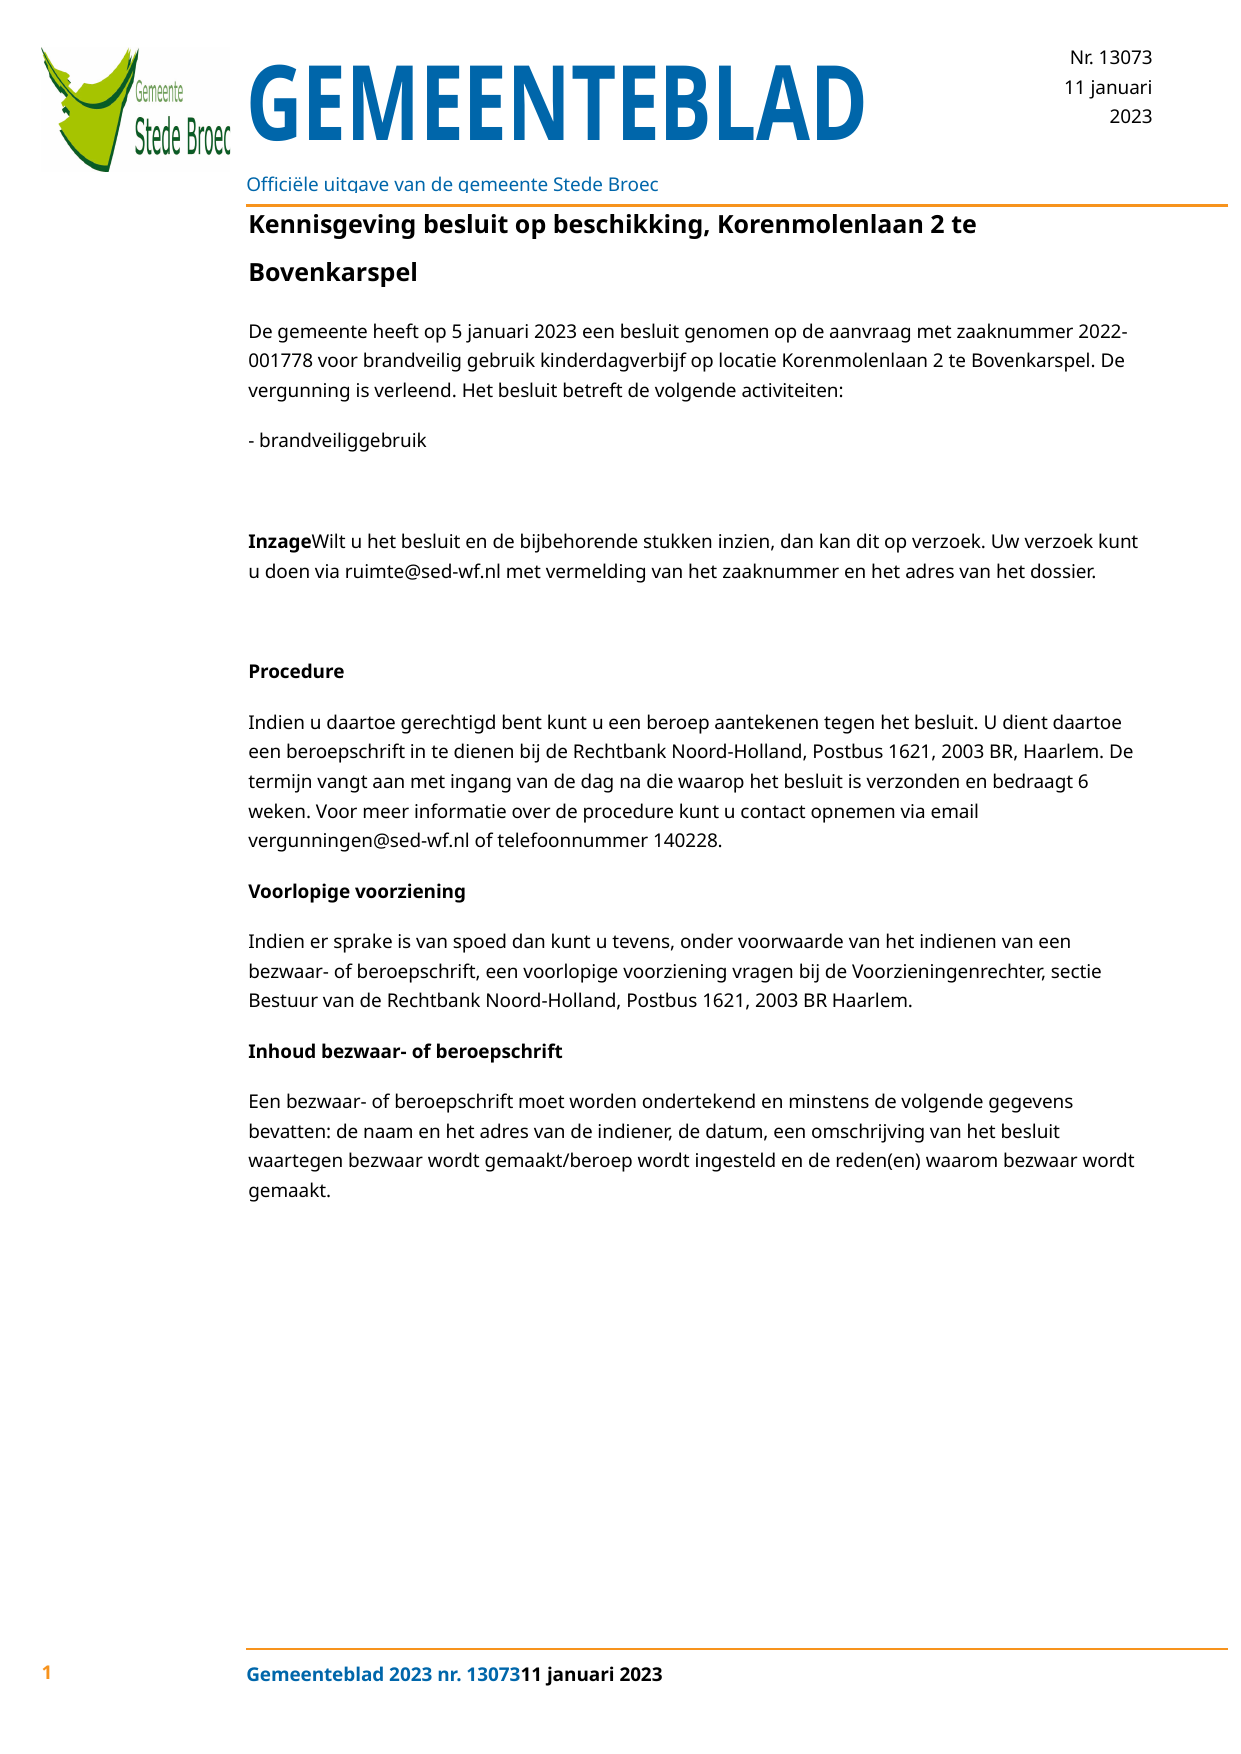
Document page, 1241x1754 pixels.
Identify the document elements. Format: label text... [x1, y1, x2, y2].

text Voorlopige voorziening [248, 878, 1152, 904]
text Procedure [248, 659, 1152, 684]
text InzageWilt u het besluit en de bijbehorende stukken inzien, dan kan dit op verzoek. Uw verzoek kunt u doen via ruimte@sed-wf.nl met vermelding van het zaaknummer en het adres van het dossier. [248, 528, 1152, 584]
picture [41, 47, 231, 172]
text Kennisgeving besluit op beschikking, Korenmolenlaan 2 te Bovenkarspel [248, 207, 1152, 288]
text De gemeente heeft op 5 januari 2023 een besluit genomen op de aanvraag met zaaknummer 2022-001778 voor brandveilig gebruik kinderdagverbijf op locatie Korenmolenlaan 2 te Bovenkarspel. De vergunning is verleend. Het besluit betreft de volgende activiteiten: [248, 318, 1152, 403]
text Een bezwaar- of beroepschrift moet worden ondertekend en minstens de volgende gegevens bevatten: de naam en het adres van de indiener, de datum, een omschrijving van het besluit waartegen bezwaar wordt gemaakt/beroep wordt ingesteld en de reden(en) waarom bezwaar wordt gemaakt. [248, 1088, 1152, 1203]
text - brandveiliggebruik [248, 427, 1152, 453]
text Inhoud bezwaar- of beroepschrift [248, 1038, 1152, 1064]
text Indien u daartoe gerechtigd bent kunt u een beroep aantekenen tegen het besluit. U dient daartoe een beroepschrift in te dienen bij de Rechtbank Noord-Holland, Postbus 1621, 2003 BR, Haarlem. De termijn vangt aan met ingang van de dag na die waarop het besluit is verzonden en bedraagt 6 weken. Voor meer informatie over de procedure kunt u contact opnemen via email vergunningen@sed-wf.nl of telefoonnummer 140228. [248, 709, 1152, 853]
text Indien er sprake is van spoed dan kunt u tevens, onder voorwaarde van het indienen van een bezwaar- of beroepschrift, een voorlopige voorziening vragen bij de Voorzieningenrechter, sectie Bestuur van de Rechtbank Noord-Holland, Postbus 1621, 2003 BR Haarlem. [248, 928, 1152, 1013]
